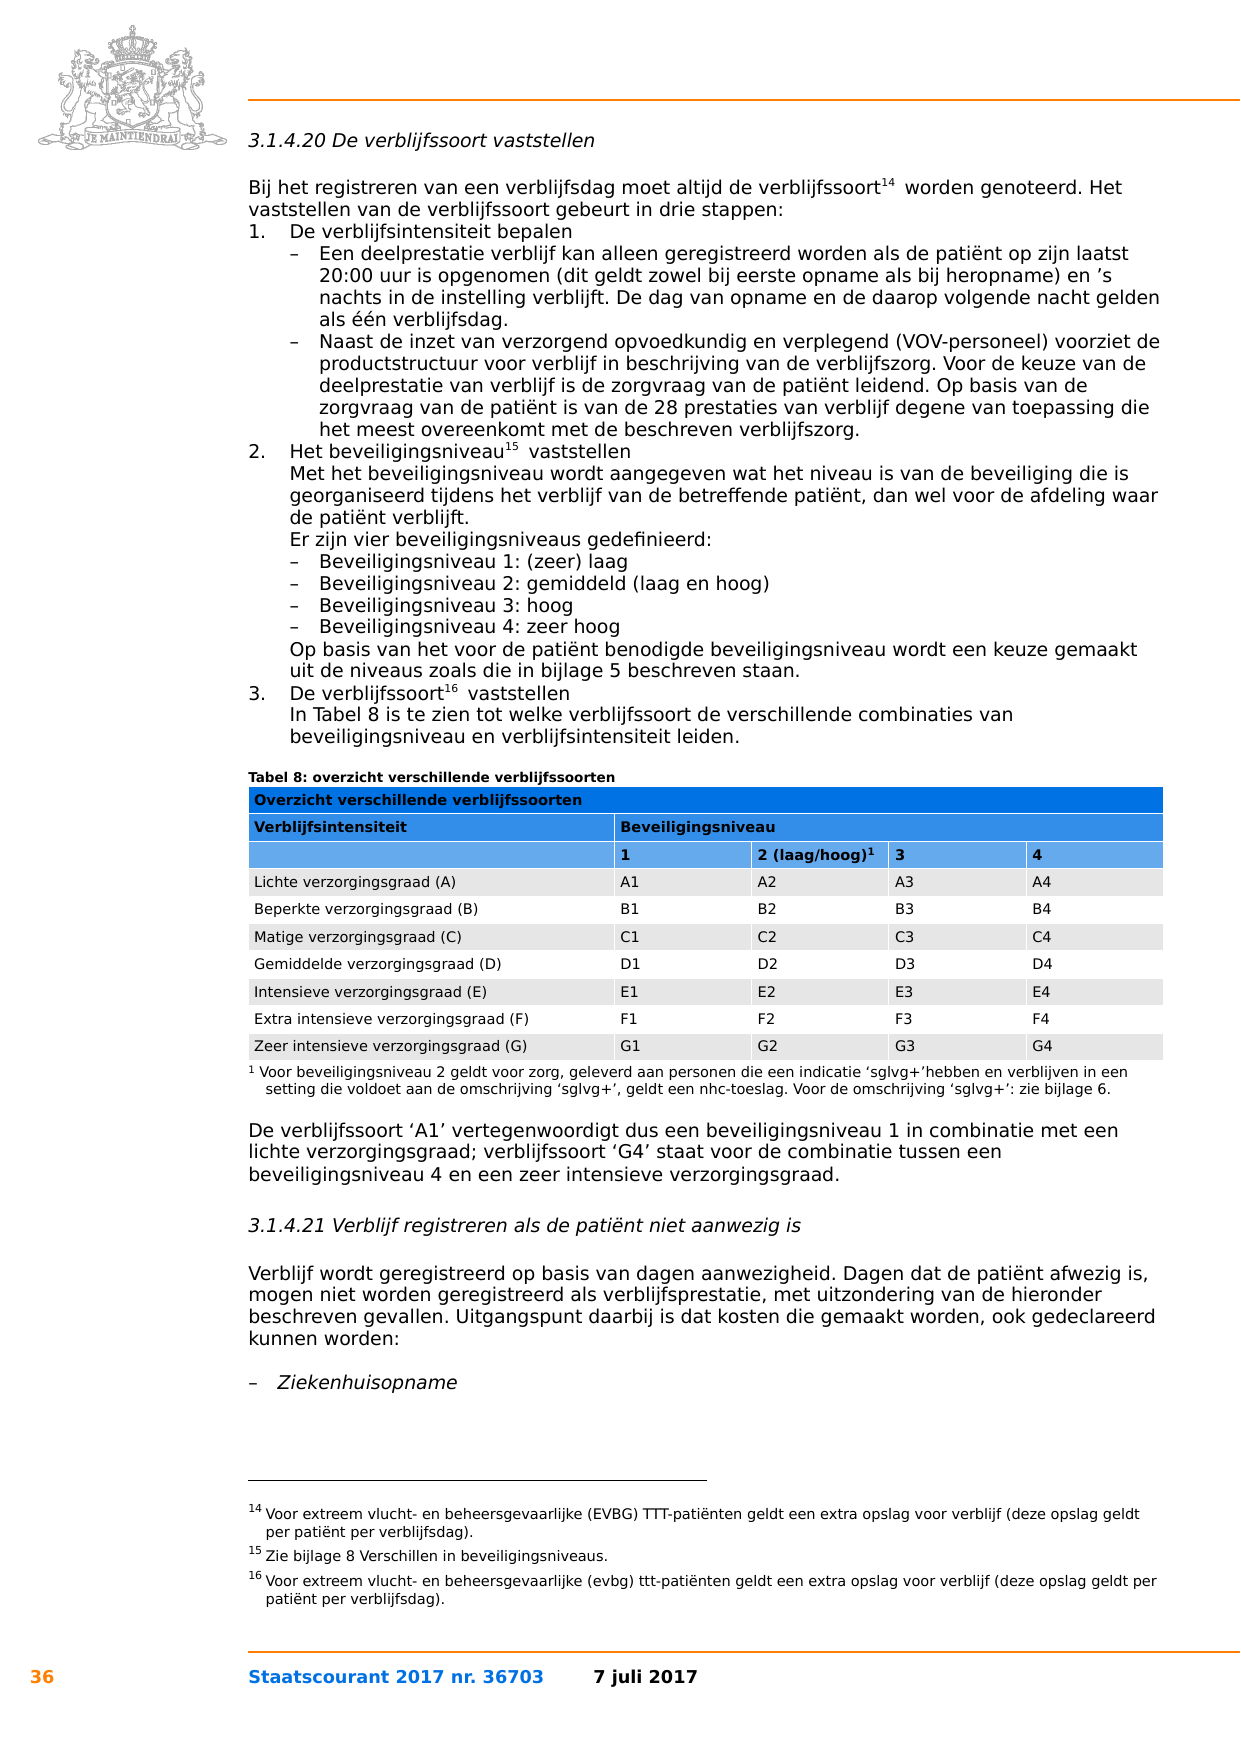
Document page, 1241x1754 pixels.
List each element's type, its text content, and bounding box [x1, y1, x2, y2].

text Er zijn vier beveiligingsniveaus gedefinieerd: [289, 528, 1163, 551]
text – Beveiligingsniveau 1: (zeer) laag [289, 551, 1163, 572]
table_cell G1 [615, 1034, 751, 1060]
table_cell A1 [615, 869, 751, 896]
table_cell B2 [752, 897, 888, 923]
table_cell Intensieve verzorgingsgraad (E) [249, 979, 614, 1005]
picture [38, 25, 227, 150]
table_cell E4 [1027, 979, 1163, 1005]
text De verblijfssoort ‘A1’ vertegenwoordigt dus een beveiligingsniveau 1 in combinatie met een lichte verzorgingsgraad; verblijfssoort ‘G4’ staat voor de combinatie tussen een beveiligingsniveau 4 en een zeer intensieve verzorgingsgraad. [248, 1119, 1163, 1185]
table_cell B4 [1027, 897, 1163, 923]
text Voor extreem vlucht- en beheersgevaarlijke (EVBG) TTT-patiënten geldt een extra opslag voor verblijf (deze opslag geldt per patiënt per verblijfsdag). [248, 1502, 1163, 1541]
table_cell A2 [752, 869, 888, 896]
table_cell D1 [615, 951, 751, 978]
text 1. De verblijfsintensiteit bepalen [248, 221, 1163, 243]
table_cell Zeer intensieve verzorgingsgraad (G) [249, 1034, 614, 1060]
table_cell 1 [615, 842, 751, 868]
text – Naast de inzet van verzorgend opvoedkundig en verplegend (VOV-personeel) voorziet de productstructuur voor verblijf in beschrijving van de verblijfszorg. Voor de keuze van de deelprestatie van verblijf is de zorgvraag van de patiënt leidend. Op basis van de zorgvraag van de patiënt is van de 28 prestaties van verblijf degene van toepassing die het meest overeenkomt met de beschreven verblijfszorg. [289, 331, 1163, 441]
table_cell G4 [1027, 1034, 1163, 1060]
subtitle 3.1.4.21 Verblijf registreren als de patiënt niet aanwezig is [248, 1215, 1163, 1237]
text – Beveiligingsniveau 4: zeer hoog [289, 616, 1163, 638]
text Verblijf wordt geregistreerd op basis van dagen aanwezigheid. Dagen dat de patiënt afwezig is, mogen niet worden geregistreerd als verblijfsprestatie, met uitzondering van de hieronder beschreven gevallen. Uitgangspunt daarbij is dat kosten die gemaakt worden, ook gedeclareerd kunnen worden: [248, 1262, 1163, 1350]
table_cell Gemiddelde verzorgingsgraad (D) [249, 951, 614, 978]
table_cell Lichte verzorgingsgraad (A) [249, 869, 614, 896]
table_cell C3 [889, 924, 1026, 950]
text – Een deelprestatie verblijf kan alleen geregistreerd worden als de patiënt op zijn laatst 20:00 uur is opgenomen (dit geldt zowel bij eerste opname als bij heropname) en ’s nachts in de instelling verblijft. De dag van opname en de daarop volgende nacht gelden als één verblijfsdag. [289, 243, 1163, 331]
text Bij het registreren van een verblijfsdag moet altijd de verblijfssoort worden genoteerd. Het vaststellen van de verblijfssoort gebeurt in drie stappen: [248, 177, 1163, 221]
text – Ziekenhuisopname [248, 1372, 1163, 1394]
table_cell Verblijfsintensiteit [249, 814, 614, 841]
text In Tabel 8 is te zien tot welke verblijfssoort de verschillende combinaties van beveiligingsniveau en verblijfsintensiteit leiden. [289, 704, 1163, 748]
text – Beveiligingsniveau 2: gemiddeld (laag en hoog) [289, 572, 1163, 594]
table_cell E3 [889, 979, 1026, 1005]
table_cell 4 [1027, 842, 1163, 868]
table_cell F2 [752, 1006, 888, 1032]
subtitle 3.1.4.20 De verblijfssoort vaststellen [248, 130, 1163, 152]
table_cell [249, 842, 614, 868]
table_cell E1 [615, 979, 751, 1005]
table_cell D3 [889, 951, 1026, 978]
text Met het beveiligingsniveau wordt aangegeven wat het niveau is van de beveiliging die is georganiseerd tijdens het verblijf van de betreffende patiënt, dan wel voor de afdeling waar de patiënt verblijft. [289, 463, 1163, 528]
table_cell Extra intensieve verzorgingsgraad (F) [249, 1006, 614, 1032]
table_cell A4 [1027, 869, 1163, 896]
table_cell 2 (laag/hoog)1 [752, 842, 888, 868]
text 3. De verblijfssoort vaststellen [248, 682, 1163, 704]
text – Beveiligingsniveau 3: hoog [289, 594, 1163, 616]
table_cell Beveiligingsniveau [615, 814, 1163, 841]
table_cell 1 Voor beveiligingsniveau 2 geldt voor zorg, geleverd aan personen die een indicatie ‘sglvg+’hebben en verblijven in een setting die voldoet aan de omschrijving ‘sglvg+’, geldt een nhc-toeslag. Voor de omschrijving ‘sglvg+’: zie bijlage 6. [248, 1061, 1163, 1098]
table_cell A3 [889, 869, 1026, 896]
text Op basis van het voor de patiënt benodigde beveiligingsniveau wordt een keuze gemaakt uit de niveaus zoals die in bijlage 5 beschreven staan. [289, 638, 1163, 682]
table_cell C1 [615, 924, 751, 950]
table_cell F3 [889, 1006, 1026, 1032]
table_cell D2 [752, 951, 888, 978]
table_cell F1 [615, 1006, 751, 1032]
table_cell 3 [889, 842, 1026, 868]
table_cell B3 [889, 897, 1026, 923]
table_cell C2 [752, 924, 888, 950]
table_cell D4 [1027, 951, 1163, 978]
table_cell G3 [889, 1034, 1026, 1060]
table_cell E2 [752, 979, 888, 1005]
text 2. Het beveiligingsniveau vaststellen [248, 441, 1163, 463]
text Zie bijlage 8 Verschillen in beveiligingsniveaus. [248, 1544, 1163, 1566]
text Voor extreem vlucht- en beheersgevaarlijke (evbg) ttt-patiënten geldt een extra opslag voor verblijf (deze opslag geldt per patiënt per verblijfsdag). [248, 1569, 1163, 1608]
table_header Tabel 8: overzicht verschillende verblijfssoorten [248, 770, 1163, 786]
table_cell B1 [615, 897, 751, 923]
table_cell Matige verzorgingsgraad (C) [249, 924, 614, 950]
table_cell C4 [1027, 924, 1163, 950]
table_cell G2 [752, 1034, 888, 1060]
table_cell F4 [1027, 1006, 1163, 1032]
table_cell Overzicht verschillende verblijfssoorten [249, 787, 1163, 813]
table_cell Beperkte verzorgingsgraad (B) [249, 897, 614, 923]
